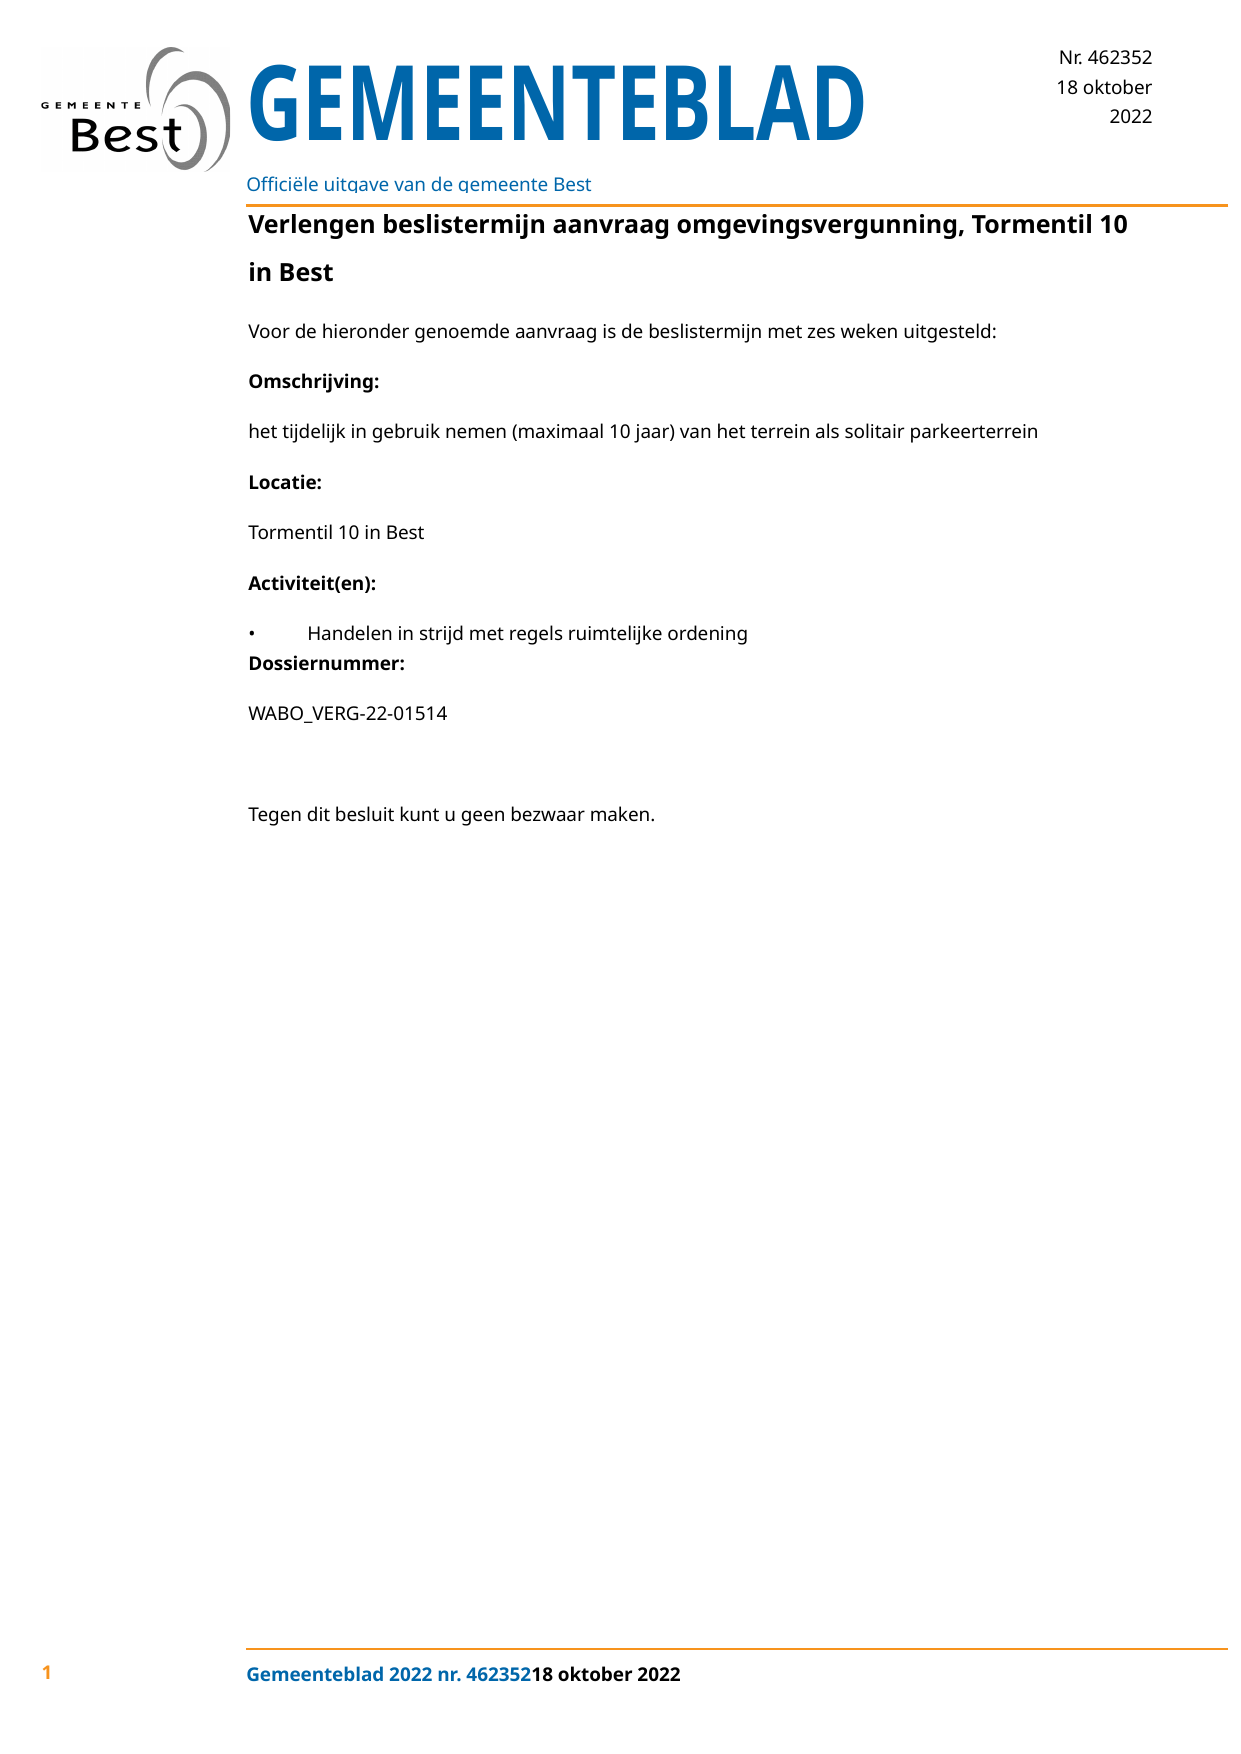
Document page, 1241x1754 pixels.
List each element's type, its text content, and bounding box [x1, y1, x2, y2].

text Tormentil 10 in Best [248, 519, 1152, 545]
text Activiteit(en): [248, 570, 1152, 596]
list Handelen in strijd met regels ruimtelijke ordening [248, 620, 1152, 646]
text Voor de hieronder genoemde aanvraag is de beslistermijn met zes weken uitgesteld: [248, 318, 1152, 344]
text Locatie: [248, 469, 1152, 495]
text Tegen dit besluit kunt u geen bezwaar maken. [248, 801, 1152, 827]
picture [41, 47, 231, 172]
text WABO_VERG-22-01514 [248, 700, 1152, 726]
text het tijdelijk in gebruik nemen (maximaal 10 jaar) van het terrein als solitair parkeerterrein [248, 419, 1152, 444]
text Verlengen beslistermijn aanvraag omgevingsvergunning, Tormentil 10 in Best [248, 207, 1152, 288]
text Dossiernummer: [248, 650, 1152, 676]
text Omschrijving: [248, 368, 1152, 394]
